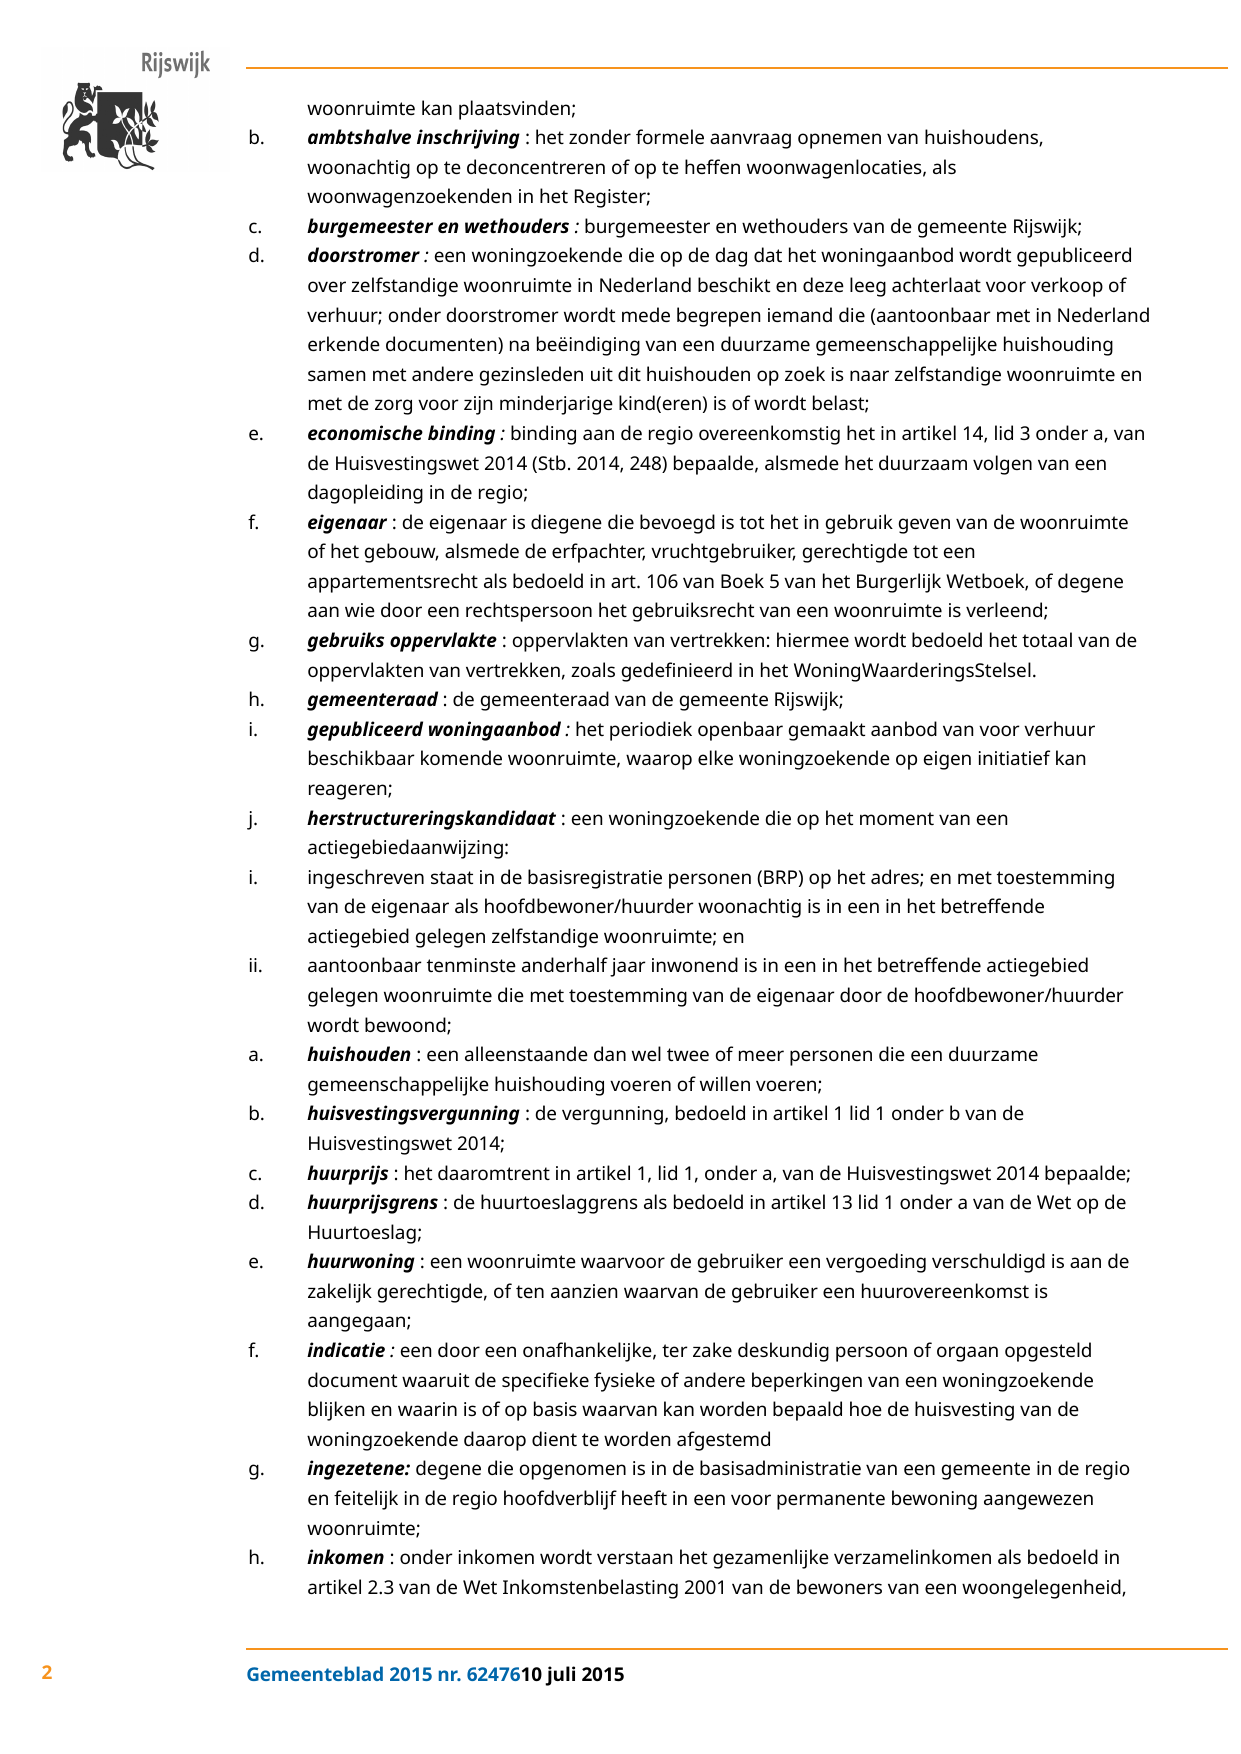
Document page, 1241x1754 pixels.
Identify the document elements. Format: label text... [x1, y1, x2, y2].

picture [41, 47, 231, 172]
list aantoonbaar tenminste anderhalf jaar inwonend is in een in het betreffende actiegebied gelegen woonruimte die met toestemming van de eigenaar door de hoofdbewoner/huurder wordt bewoond; [248, 953, 1152, 1038]
list gemeenteraad : de gemeenteraad van de gemeente Rijswijk; [248, 686, 1152, 712]
list doorstromer : een woningzoekende die op de dag dat het woningaanbod wordt gepubliceerd over zelfstandige woonruimte in Nederland beschikt en deze leeg achterlaat voor verkoop of verhuur; onder doorstromer wordt mede begrepen iemand die (aantoonbaar met in Nederland erkende documenten) na beëindiging van een duurzame gemeenschappelijke huishouding samen met andere gezinsleden uit dit huishouden op zoek is naar zelfstandige woonruimte en met de zorg voor zijn minderjarige kind(eren) is of wordt belast; [248, 243, 1152, 416]
list herstructureringskandidaat : een woningzoekende die op het moment van een actiegebiedaanwijzing: [248, 805, 1152, 860]
list gepubliceerd woningaanbod : het periodiek openbaar gemaakt aanbod van voor verhuur beschikbaar komende woonruimte, waarop elke woningzoekende op eigen initiatief kan reageren; [248, 716, 1152, 801]
list woonruimte kan plaatsvinden; [248, 95, 1152, 121]
list ambtshalve inschrijving : het zonder formele aanvraag opnemen van huishoudens, woonachtig op te deconcentreren of op te heffen woonwagenlocaties, als woonwagenzoekenden in het Register; [248, 124, 1152, 209]
list huurwoning : een woonruimte waarvoor de gebruiker een vergoeding verschuldigd is aan de zakelijk gerechtigde, of ten aanzien waarvan de gebruiker een huurovereenkomst is aangegaan; [248, 1248, 1152, 1333]
list burgemeester en wethouders : burgemeester en wethouders van de gemeente Rijswijk; [248, 213, 1152, 239]
list indicatie : een door een onafhankelijke, ter zake deskundig persoon of orgaan opgesteld document waaruit de specifieke fysieke of andere beperkingen van een woningzoekende blijken en waarin is of op basis waarvan kan worden bepaald hoe de huisvesting van de woningzoekende daarop dient te worden afgestemd [248, 1337, 1152, 1452]
list huishouden : een alleenstaande dan wel twee of meer personen die een duurzame gemeenschappelijke huishouding voeren of willen voeren; [248, 1041, 1152, 1097]
list huisvestingsvergunning : de vergunning, bedoeld in artikel 1 lid 1 onder b van de Huisvestingswet 2014; [248, 1101, 1152, 1156]
list huurprijs : het daaromtrent in artikel 1, lid 1, onder a, van de Huisvestingswet 2014 bepaalde; [248, 1160, 1152, 1186]
list eigenaar : de eigenaar is diegene die bevoegd is tot het in gebruik geven van de woonruimte of het gebouw, alsmede de erfpachter, vruchtgebruiker, gerechtigde tot een appartementsrecht als bedoeld in art. 106 van Boek 5 van het Burgerlijk Wetboek, of degene aan wie door een rechtspersoon het gebruiksrecht van een woonruimte is verleend; [248, 509, 1152, 623]
list ingezetene: degene die opgenomen is in de basisadministratie van een gemeente in de regio en feitelijk in de regio hoofdverblijf heeft in een voor permanente bewoning aangewezen woonruimte; [248, 1456, 1152, 1541]
list gebruiks oppervlakte : oppervlakten van vertrekken: hiermee wordt bedoeld het totaal van de oppervlakten van vertrekken, zoals gedefinieerd in het WoningWaarderingsStelsel. [248, 627, 1152, 683]
list huurprijsgrens : de huurtoeslaggrens als bedoeld in artikel 13 lid 1 onder a van de Wet op de Huurtoeslag; [248, 1189, 1152, 1245]
list inkomen : onder inkomen wordt verstaan het gezamenlijke verzamelinkomen als bedoeld in artikel 2.3 van de Wet Inkomstenbelasting 2001 van de bewoners van een woongelegenheid, [248, 1544, 1152, 1600]
list economische binding : binding aan de regio overeenkomstig het in artikel 14, lid 3 onder a, van de Huisvestingswet 2014 (Stb. 2014, 248) bepaalde, alsmede het duurzaam volgen van een dagopleiding in de regio; [248, 420, 1152, 505]
list ingeschreven staat in de basisregistratie personen (BRP) op het adres; en met toestemming van de eigenaar als hoofdbewoner/huurder woonachtig is in een in het betreffende actiegebied gelegen zelfstandige woonruimte; en [248, 864, 1152, 949]
